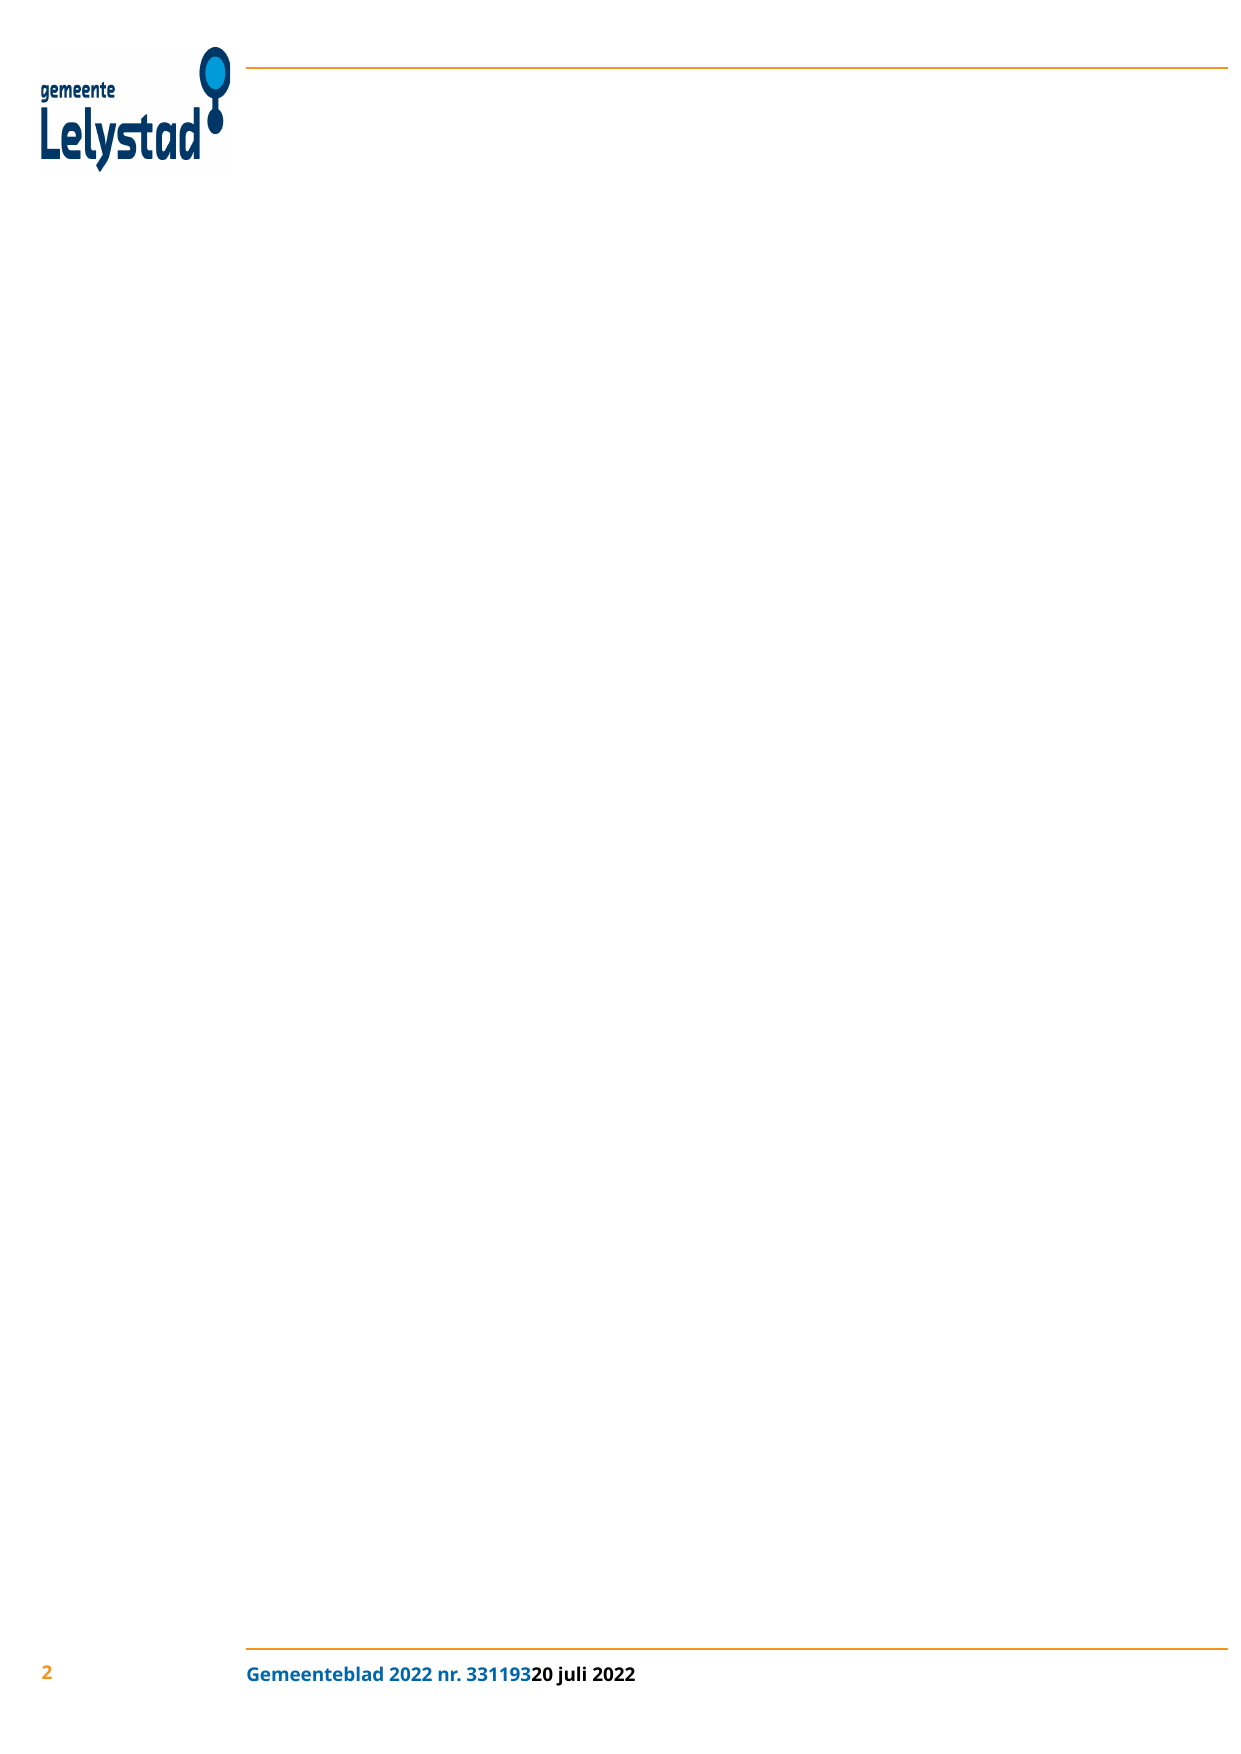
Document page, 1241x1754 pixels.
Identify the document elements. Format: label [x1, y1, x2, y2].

picture [41, 47, 231, 172]
